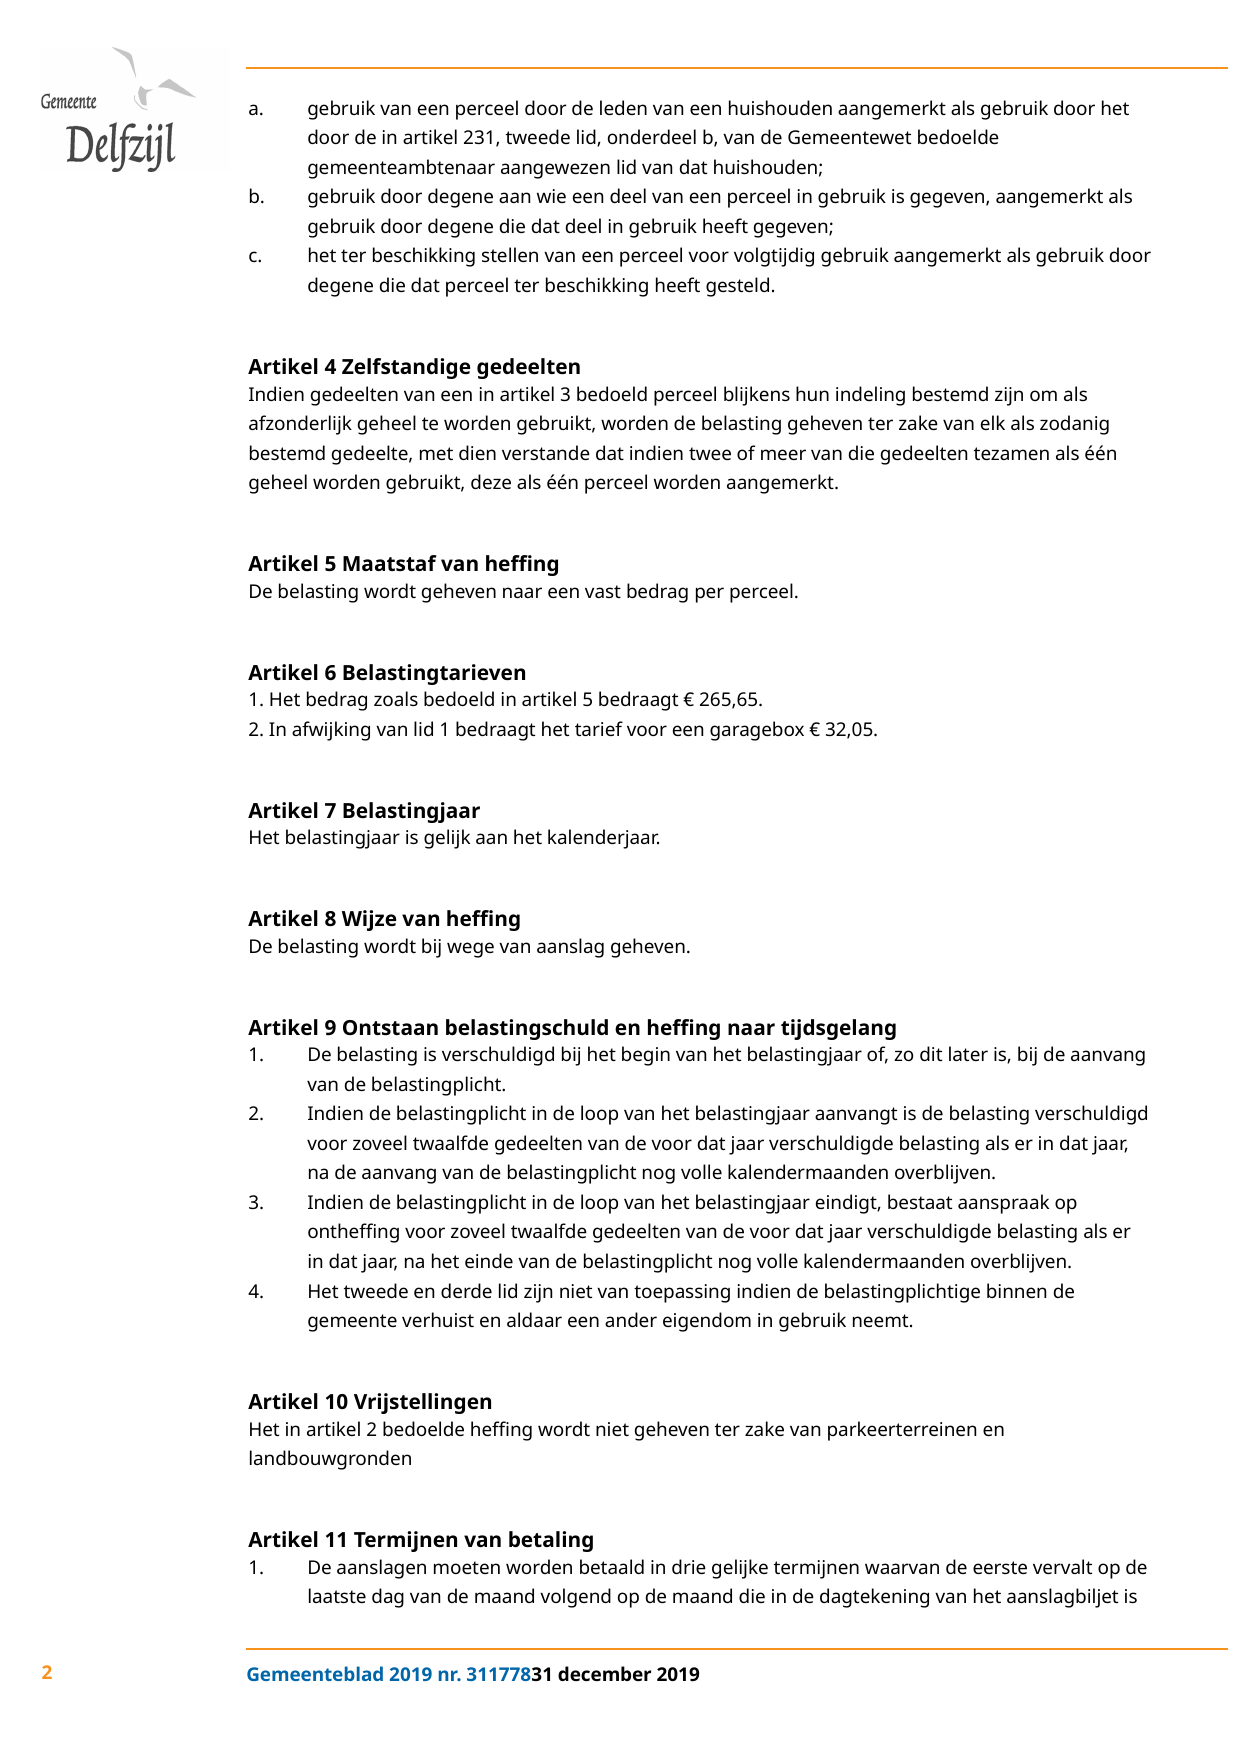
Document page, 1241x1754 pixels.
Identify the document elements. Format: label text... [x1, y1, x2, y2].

text Artikel 5 Maatstaf van heffing [248, 549, 1152, 578]
text Indien gedeelten van een in artikel 3 bedoeld perceel blijkens hun indeling bestemd zijn om als afzonderlijk geheel te worden gebruikt, worden de belasting geheven ter zake van elk als zodanig bestemd gedeelte, met dien verstande dat indien twee of meer van die gedeelten tezamen als één geheel worden gebruikt, deze als één perceel worden aangemerkt. [248, 381, 1152, 495]
list het ter beschikking stellen van een perceel voor volgtijdig gebruik aangemerkt als gebruik door degene die dat perceel ter beschikking heeft gesteld. [248, 243, 1152, 298]
text Artikel 4 Zelfstandige gedeelten [248, 352, 1152, 381]
list De belasting is verschuldigd bij het begin van het belastingjaar of, zo dit later is, bij de aanvang van de belastingplicht. [248, 1041, 1152, 1097]
text Artikel 6 Belastingtarieven [248, 658, 1152, 686]
text Artikel 10 Vrijstellingen [248, 1387, 1152, 1416]
text Het belastingjaar is gelijk aan het kalenderjaar. [248, 824, 1152, 850]
text Artikel 9 Ontstaan belastingschuld en heffing naar tijdsgelang [248, 1013, 1152, 1041]
text Artikel 7 Belastingjaar [248, 796, 1152, 824]
text Het in artikel 2 bedoelde heffing wordt niet geheven ter zake van parkeerterreinen en landbouwgronden [248, 1416, 1152, 1471]
text Artikel 8 Wijze van heffing [248, 904, 1152, 933]
picture [41, 47, 231, 172]
text 1. Het bedrag zoals bedoeld in artikel 5 bedraagt € 265,65. [248, 686, 1152, 712]
list gebruik van een perceel door de leden van een huishouden aangemerkt als gebruik door het door de in artikel 231, tweede lid, onderdeel b, van de Gemeentewet bedoelde gemeenteambtenaar aangewezen lid van dat huishouden; [248, 95, 1152, 180]
list Indien de belastingplicht in de loop van het belastingjaar aanvangt is de belasting verschuldigd voor zoveel twaalfde gedeelten van de voor dat jaar verschuldigde belasting als er in dat jaar, na de aanvang van de belastingplicht nog volle kalendermaanden overblijven. [248, 1100, 1152, 1185]
list gebruik door degene aan wie een deel van een perceel in gebruik is gegeven, aangemerkt als gebruik door degene die dat deel in gebruik heeft gegeven; [248, 183, 1152, 239]
text De belasting wordt bij wege van aanslag geheven. [248, 933, 1152, 958]
text 2. In afwijking van lid 1 bedraagt het tarief voor een garagebox € 32,05. [248, 716, 1152, 742]
text Artikel 11 Termijnen van betaling [248, 1526, 1152, 1554]
list Het tweede en derde lid zijn niet van toepassing indien de belastingplichtige binnen de gemeente verhuist en aldaar een ander eigendom in gebruik neemt. [248, 1278, 1152, 1333]
list Indien de belastingplicht in de loop van het belastingjaar eindigt, bestaat aanspraak op ontheffing voor zoveel twaalfde gedeelten van de voor dat jaar verschuldigde belasting als er in dat jaar, na het einde van de belastingplicht nog volle kalendermaanden overblijven. [248, 1189, 1152, 1274]
list De aanslagen moeten worden betaald in drie gelijke termijnen waarvan de eerste vervalt op de laatste dag van de maand volgend op de maand die in de dagtekening van het aanslagbiljet is [248, 1554, 1152, 1609]
text De belasting wordt geheven naar een vast bedrag per perceel. [248, 578, 1152, 604]
